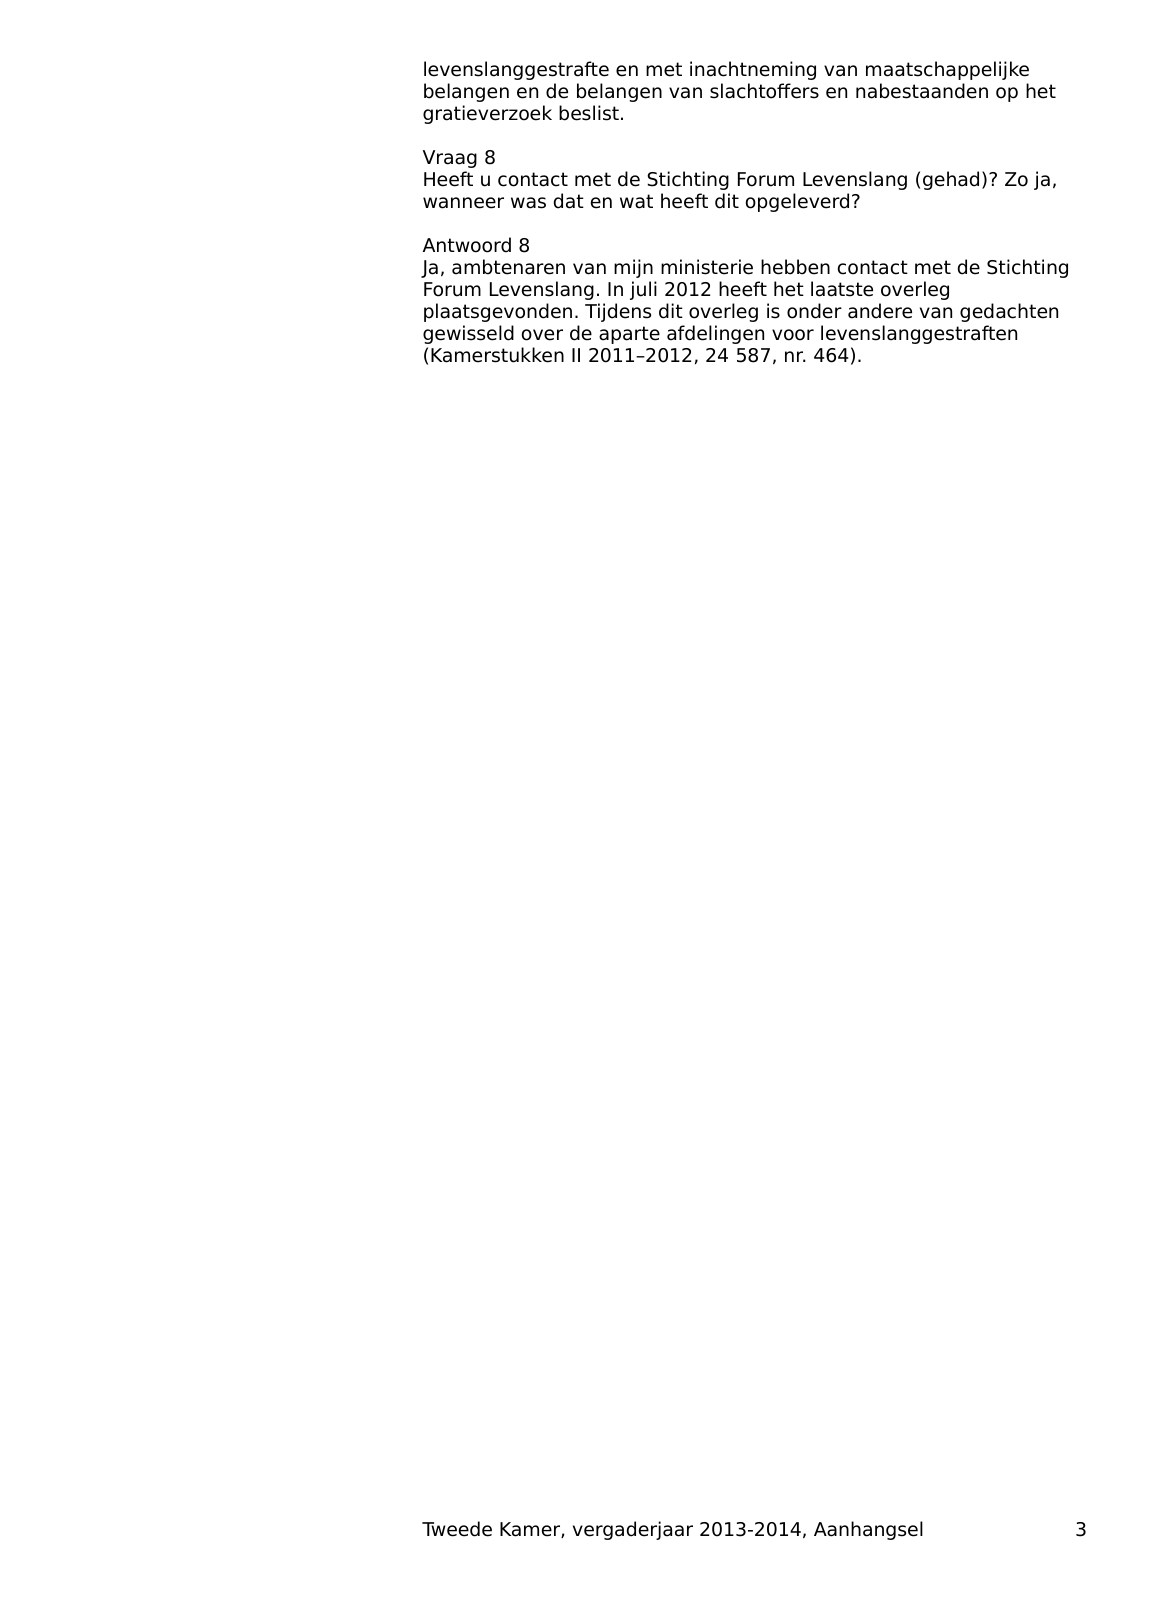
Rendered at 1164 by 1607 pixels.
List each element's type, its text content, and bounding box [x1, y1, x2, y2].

text Antwoord 8 [422, 235, 1087, 257]
text levenslanggestrafte en met inachtneming van maatschappelijke belangen en de belangen van slachtoffers en nabestaanden op het gratieverzoek beslist. [422, 59, 1087, 125]
text Vraag 8 [422, 147, 1087, 169]
text Heeft u contact met de Stichting Forum Levenslang (gehad)? Zo ja, wanneer was dat en wat heeft dit opgeleverd? [422, 169, 1087, 213]
text Ja, ambtenaren van mijn ministerie hebben contact met de Stichting Forum Levenslang. In juli 2012 heeft het laatste overleg plaatsgevonden. Tijdens dit overleg is onder andere van gedachten gewisseld over de aparte afdelingen voor levenslanggestraften (Kamerstukken II 2011–2012, 24 587, nr. 464). [422, 257, 1087, 367]
